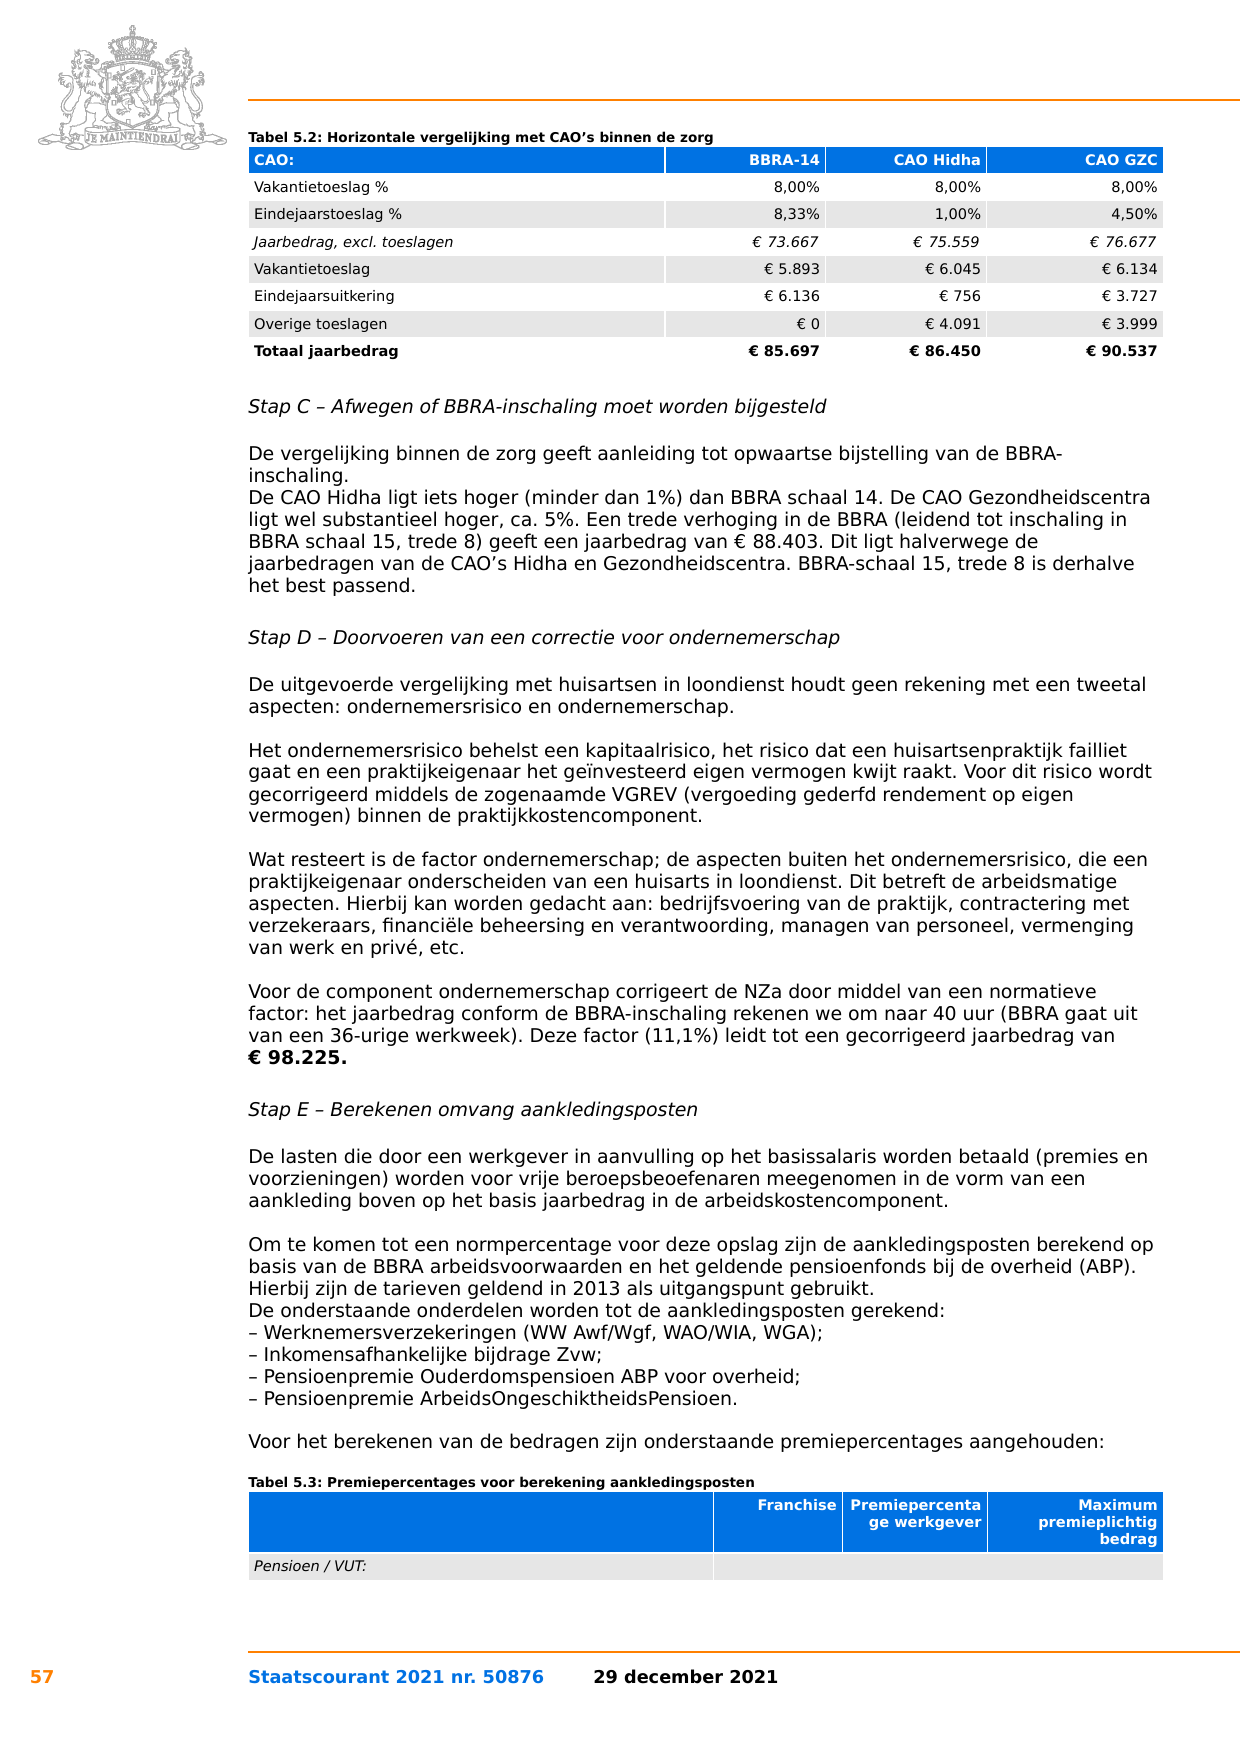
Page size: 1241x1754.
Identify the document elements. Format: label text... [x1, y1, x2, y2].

table_cell € 6.045 [826, 256, 986, 283]
table_cell Vakantietoeslag [249, 256, 664, 283]
table_cell € 756 [826, 284, 986, 310]
text De uitgevoerde vergelijking met huisartsen in loondienst houdt geen rekening met een tweetal aspecten: ondernemersrisico en ondernemerschap. [248, 674, 1163, 718]
table_cell Totaal jaarbedrag [249, 339, 664, 365]
table_cell € 6.134 [987, 256, 1163, 283]
table_cell Eindejaarsuitkering [249, 284, 664, 310]
table_cell BBRA-14 [666, 147, 825, 173]
text Voor het berekenen van de bedragen zijn onderstaande premiepercentages aangehouden: [248, 1431, 1163, 1453]
table_cell € 5.893 [666, 256, 825, 283]
table_cell € 6.136 [666, 284, 825, 310]
table_header Tabel 5.3: Premiepercentages voor berekening aankledingsposten [248, 1475, 1163, 1491]
subtitle Stap E – Berekenen omvang aankledingsposten [248, 1099, 1163, 1121]
table_cell CAO: [249, 147, 664, 173]
text – Pensioenpremie ArbeidsOngeschiktheidsPensioen. [248, 1388, 1163, 1409]
table_cell € 76.677 [987, 229, 1163, 255]
table_cell € 86.450 [826, 339, 986, 365]
table_cell € 75.559 [826, 229, 986, 255]
table_cell Overige toeslagen [249, 311, 664, 337]
picture [38, 25, 227, 150]
table_cell Pensioen / VUT: [249, 1554, 713, 1580]
table_cell Premiepercentage werkgever [843, 1492, 987, 1552]
text De vergelijking binnen de zorg geeft aanleiding tot opwaartse bijstelling van de BBRA-inschaling. [248, 443, 1163, 487]
table_cell CAO GZC [987, 147, 1163, 173]
table_cell 8,00% [826, 174, 986, 200]
table_cell Eindejaarstoeslag % [249, 201, 664, 228]
text De CAO Hidha ligt iets hoger (minder dan 1%) dan BBRA schaal 14. De CAO Gezondheidscentra ligt wel substantieel hoger, ca. 5%. Een trede verhoging in de BBRA (leidend tot inschaling in BBRA schaal 15, trede 8) geeft een jaarbedrag van € 88.403. Dit ligt halverwege de jaarbedragen van de CAO’s Hidha en Gezondheidscentra. BBRA-schaal 15, trede 8 is derhalve het best passend. [248, 487, 1163, 597]
text De lasten die door een werkgever in aanvulling op het basissalaris worden betaald (premies en voorzieningen) worden voor vrije beroepsbeoefenaren meegenomen in de vorm van een aankleding boven op het basis jaarbedrag in de arbeidskostencomponent. [248, 1146, 1163, 1212]
text Het ondernemersrisico behelst een kapitaalrisico, het risico dat een huisartsenpraktijk failliet gaat en een praktijkeigenaar het geïnvesteerd eigen vermogen kwijt raakt. Voor dit risico wordt gecorrigeerd middels de zogenaamde VGREV (vergoeding gederfd rendement op eigen vermogen) binnen de praktijkkostencomponent. [248, 739, 1163, 827]
table_cell 8,33% [666, 201, 825, 228]
table_cell € 0 [666, 311, 825, 337]
table_cell Maximum premieplichtig bedrag [988, 1492, 1163, 1552]
table_cell 4,50% [987, 201, 1163, 228]
text De onderstaande onderdelen worden tot de aankledingsposten gerekend: [248, 1300, 1163, 1322]
table_cell € 4.091 [826, 311, 986, 337]
text – Pensioenpremie Ouderdomspensioen ABP voor overheid; [248, 1366, 1163, 1388]
table_cell Franchise [714, 1492, 842, 1552]
table_cell Vakantietoeslag % [249, 174, 664, 200]
subtitle Stap C – Afwegen of BBRA-inschaling moet worden bijgesteld [248, 396, 1163, 418]
table_cell € 3.999 [987, 311, 1163, 337]
table_cell Jaarbedrag, excl. toeslagen [249, 229, 664, 255]
table_cell € 90.537 [987, 339, 1163, 365]
table_header Tabel 5.2: Horizontale vergelijking met CAO’s binnen de zorg [248, 130, 1163, 146]
text – Inkomensafhankelijke bijdrage Zvw; [248, 1344, 1163, 1366]
text Voor de component ondernemerschap corrigeert de NZa door middel van een normatieve factor: het jaarbedrag conform de BBRA-inschaling rekenen we om naar 40 uur (BBRA gaat uit van een 36-urige werkweek). Deze factor (11,1%) leidt tot een gecorrigeerd jaarbedrag van € 98.225. [248, 981, 1163, 1069]
table_cell 8,00% [987, 174, 1163, 200]
table_cell € 85.697 [666, 339, 825, 365]
table_cell 8,00% [666, 174, 825, 200]
text – Werknemersverzekeringen (WW Awf/Wgf, WAO/WIA, WGA); [248, 1322, 1163, 1344]
text Wat resteert is de factor ondernemerschap; de aspecten buiten het ondernemersrisico, die een praktijkeigenaar onderscheiden van een huisarts in loondienst. Dit betreft de arbeidsmatige aspecten. Hierbij kan worden gedacht aan: bedrijfsvoering van de praktijk, contractering met verzekeraars, financiële beheersing en verantwoording, managen van personeel, vermenging van werk en privé, etc. [248, 849, 1163, 959]
subtitle Stap D – Doorvoeren van een correctie voor ondernemerschap [248, 627, 1163, 649]
table_cell [249, 1492, 713, 1552]
table_cell 1,00% [826, 201, 986, 228]
table_cell € 3.727 [987, 284, 1163, 310]
table_cell [714, 1554, 1163, 1580]
table_cell CAO Hidha [826, 147, 986, 173]
table_cell € 73.667 [666, 229, 825, 255]
text Om te komen tot een normpercentage voor deze opslag zijn de aankledingsposten berekend op basis van de BBRA arbeidsvoorwaarden en het geldende pensioenfonds bij de overheid (ABP). Hierbij zijn de tarieven geldend in 2013 als uitgangspunt gebruikt. [248, 1234, 1163, 1300]
